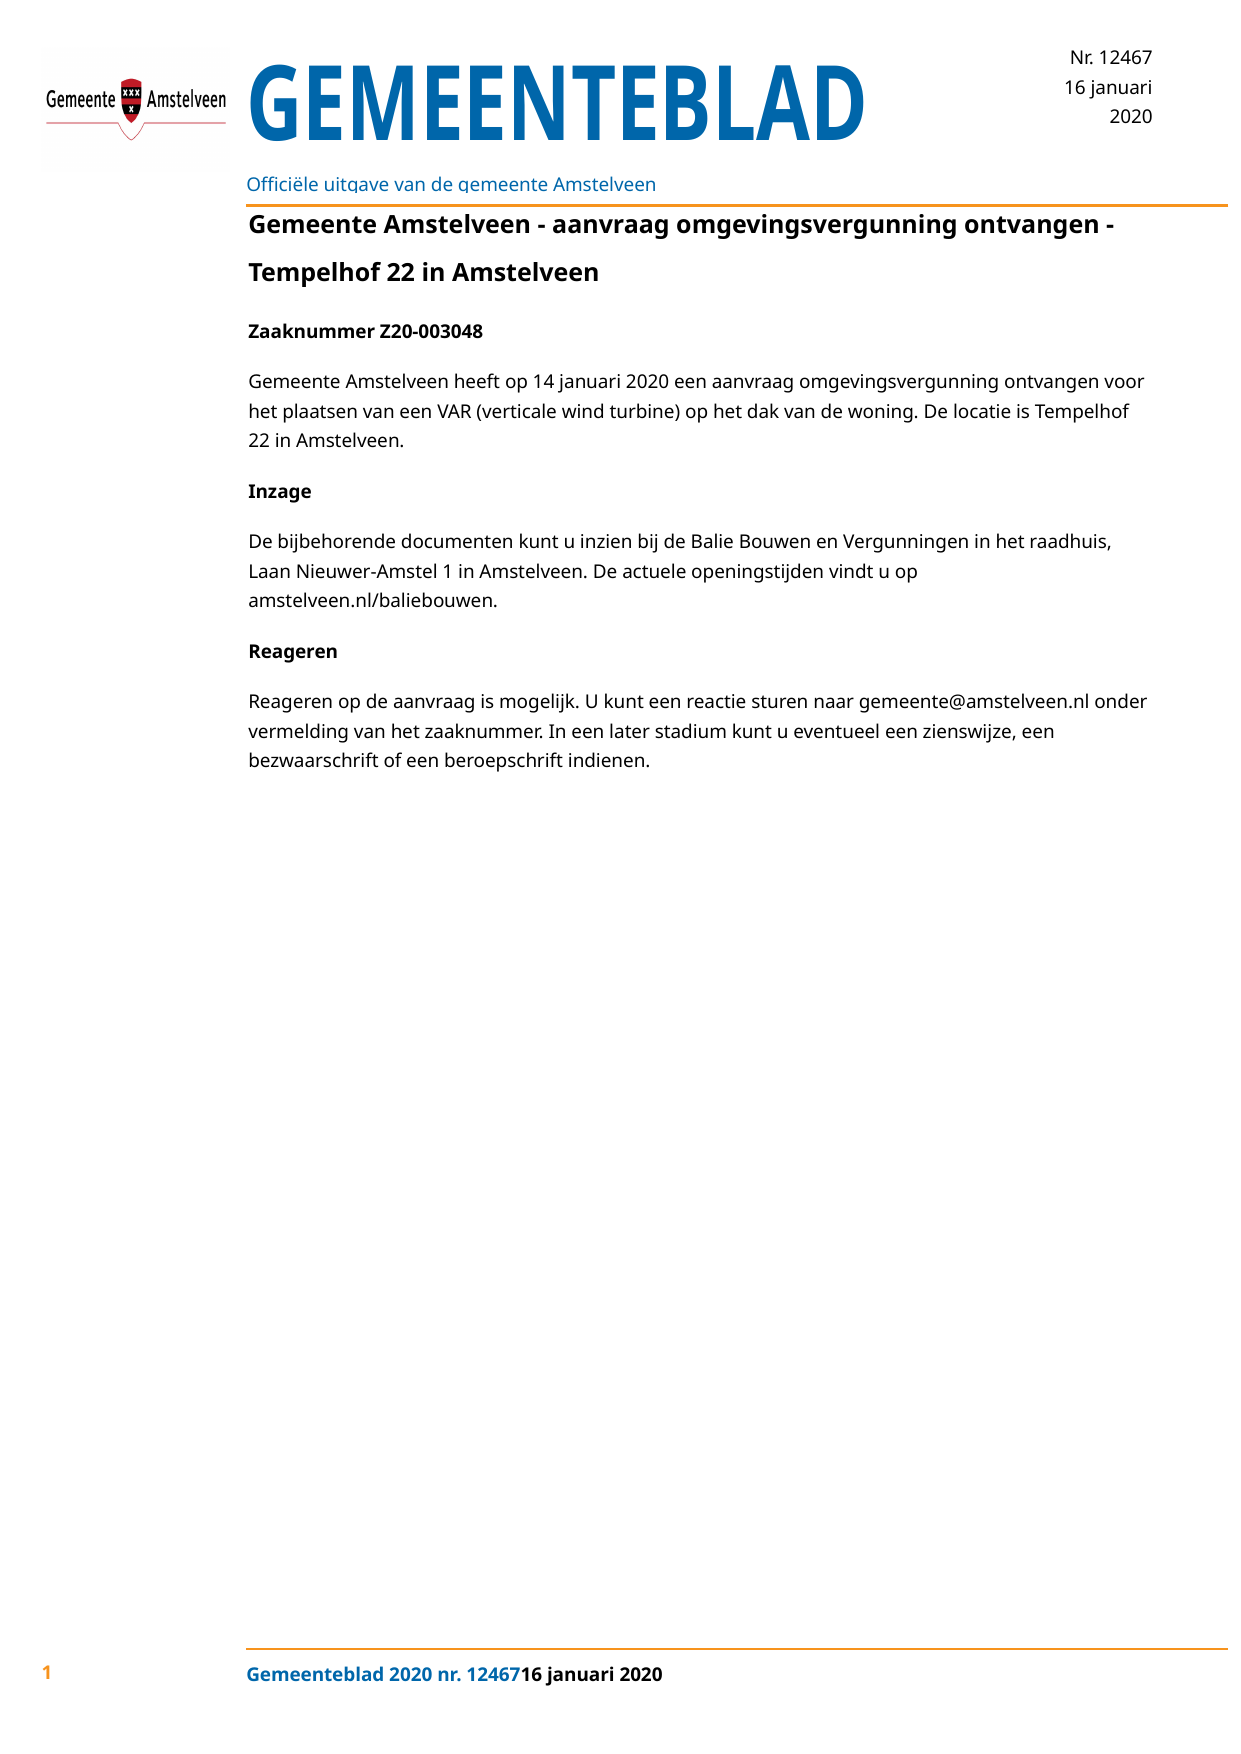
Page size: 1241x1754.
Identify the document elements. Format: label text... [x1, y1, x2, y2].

text Inzage [248, 478, 1152, 504]
text Gemeente Amstelveen - aanvraag omgevingsvergunning ontvangen - Tempelhof 22 in Amstelveen [248, 207, 1152, 288]
picture [41, 47, 231, 172]
text De bijbehorende documenten kunt u inzien bij de Balie Bouwen en Vergunningen in het raadhuis, Laan Nieuwer-Amstel 1 in Amstelveen. De actuele openingstijden vindt u op amstelveen.nl/baliebouwen. [248, 528, 1152, 613]
text Zaaknummer Z20-003048 [248, 318, 1152, 344]
text Reageren [248, 638, 1152, 664]
text Gemeente Amstelveen heeft op 14 januari 2020 een aanvraag omgevingsvergunning ontvangen voor het plaatsen van een VAR (verticale wind turbine) op het dak van de woning. De locatie is Tempelhof 22 in Amstelveen. [248, 368, 1152, 453]
text Reageren op de aanvraag is mogelijk. U kunt een reactie sturen naar gemeente@amstelveen.nl onder vermelding van het zaaknummer. In een later stadium kunt u eventueel een zienswijze, een bezwaarschrift of een beroepschrift indienen. [248, 688, 1152, 773]
